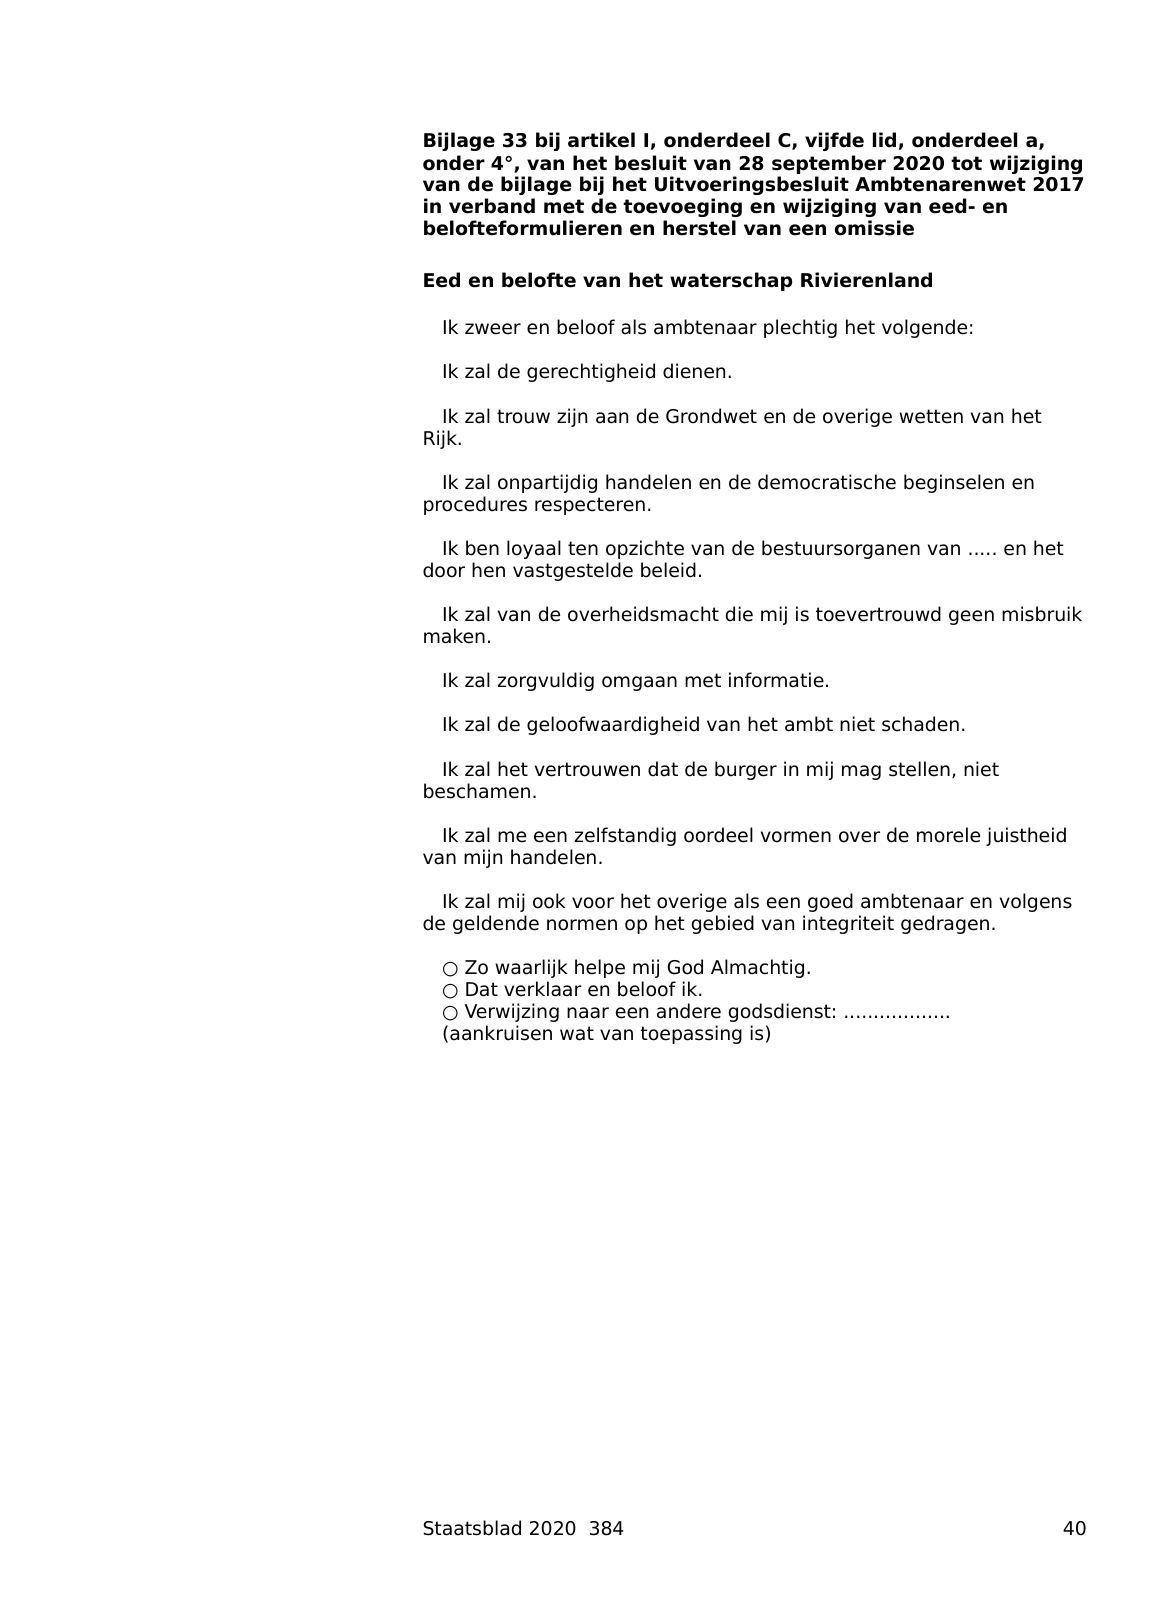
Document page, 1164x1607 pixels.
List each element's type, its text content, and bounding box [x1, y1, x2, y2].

text Ik zal mij ook voor het overige als een goed ambtenaar en volgens de geldende normen op het gebied van integriteit gedragen. [422, 891, 1087, 935]
text Ik zal me een zelfstandig oordeel vormen over de morele juistheid van mijn handelen. [422, 825, 1087, 869]
text (aankruisen wat van toepassing is) [422, 1023, 1087, 1045]
text ○ Zo waarlijk helpe mij God Almachtig. [422, 957, 1087, 979]
text Ik zal het vertrouwen dat de burger in mij mag stellen, niet beschamen. [422, 758, 1087, 802]
text Ik zal de gerechtigheid dienen. [422, 361, 1087, 383]
text Ik ben loyaal ten opzichte van de bestuursorganen van ..... en het door hen vastgestelde beleid. [422, 538, 1087, 582]
text Ik zal van de overheidsmacht die mij is toevertrouwd geen misbruik maken. [422, 604, 1087, 648]
text Ik zal de geloofwaardigheid van het ambt niet schaden. [422, 714, 1087, 736]
text Ik zweer en beloof als ambtenaar plechtig het volgende: [422, 317, 1087, 339]
text Ik zal onpartijdig handelen en de democratische beginselen en procedures respecteren. [422, 472, 1087, 516]
text Ik zal zorgvuldig omgaan met informatie. [422, 670, 1087, 692]
text Ik zal trouw zijn aan de Grondwet en de overige wetten van het Rijk. [422, 406, 1087, 449]
text ○ Dat verklaar en beloof ik. [422, 979, 1087, 1001]
text ○ Verwijzing naar een andere godsdienst: .................. [422, 1001, 1087, 1023]
subtitle Bijlage 33 bij artikel I, onderdeel C, vijfde lid, onderdeel a, onder 4°, van het besluit van 28 september 2020 tot wijziging van de bijlage bij het Uitvoeringsbesluit Ambtenarenwet 2017 in verband met de toevoeging en wijziging van eed- en belofteformulieren en herstel van een omissie [422, 130, 1087, 240]
subtitle Eed en belofte van het waterschap Rivierenland [422, 270, 1087, 292]
